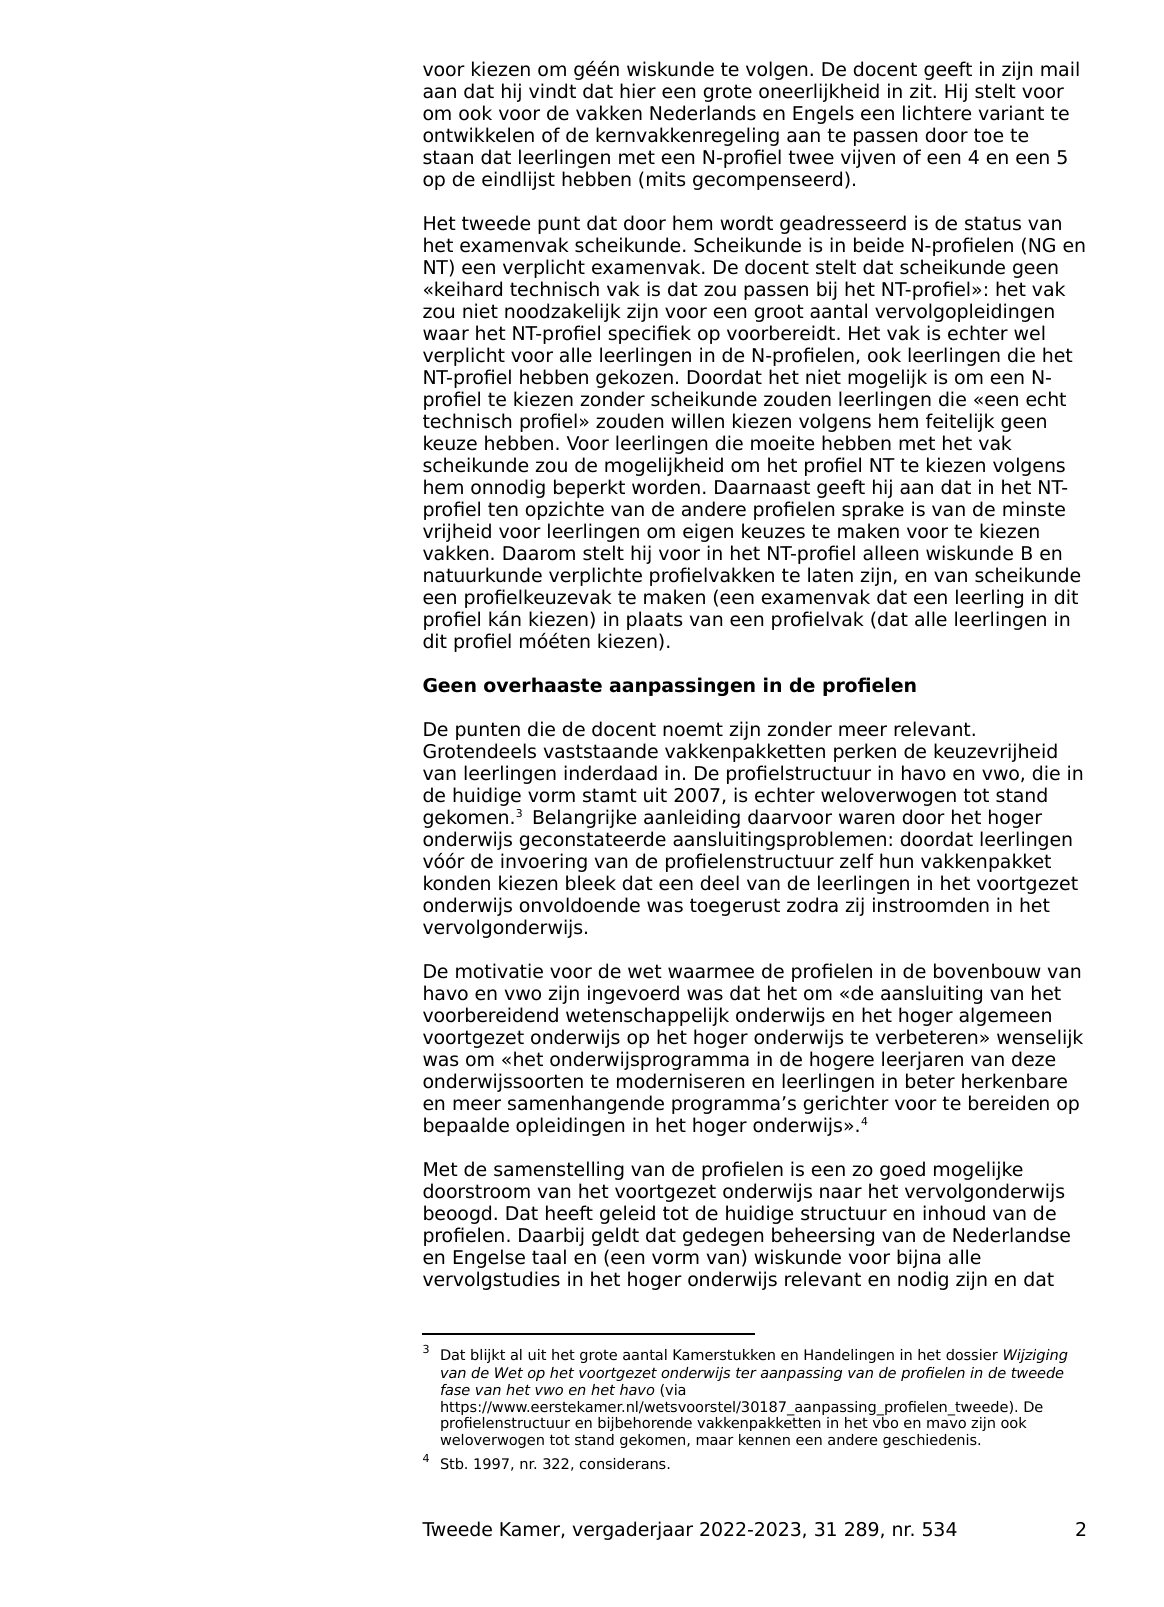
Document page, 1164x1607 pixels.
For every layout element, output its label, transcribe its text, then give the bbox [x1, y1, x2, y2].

subtitle Geen overhaaste aanpassingen in de profielen [422, 675, 1087, 697]
text De punten die de docent noemt zijn zonder meer relevant. Grotendeels vaststaande vakkenpakketten perken de keuzevrijheid van leerlingen inderdaad in. De profielstructuur in havo en vwo, die in de huidige vorm stamt uit 2007, is echter weloverwogen tot stand gekomen. Belangrijke aanleiding daarvoor waren door het hoger onderwijs geconstateerde aansluitingsproblemen: doordat leerlingen vóór de invoering van de profielenstructuur zelf hun vakkenpakket konden kiezen bleek dat een deel van de leerlingen in het voortgezet onderwijs onvoldoende was toegerust zodra zij instroomden in het vervolgonderwijs. [422, 719, 1087, 939]
text voor kiezen om géén wiskunde te volgen. De docent geeft in zijn mail aan dat hij vindt dat hier een grote oneerlijkheid in zit. Hij stelt voor om ook voor de vakken Nederlands en Engels een lichtere variant te ontwikkelen of de kernvakkenregeling aan te passen door toe te staan dat leerlingen met een N-profiel twee vijven of een 4 en een 5 op de eindlijst hebben (mits gecompenseerd). [422, 59, 1087, 191]
text Stb. 1997, nr. 322, considerans. [422, 1452, 1087, 1474]
text Met de samenstelling van de profielen is een zo goed mogelijke doorstroom van het voortgezet onderwijs naar het vervolgonderwijs beoogd. Dat heeft geleid tot de huidige structuur en inhoud van de profielen. Daarbij geldt dat gedegen beheersing van de Nederlandse en Engelse taal en (een vorm van) wiskunde voor bijna alle vervolgstudies in het hoger onderwijs relevant en nodig zijn en dat [422, 1159, 1087, 1291]
text Het tweede punt dat door hem wordt geadresseerd is de status van het examenvak scheikunde. Scheikunde is in beide N-profielen (NG en NT) een verplicht examenvak. De docent stelt dat scheikunde geen «keihard technisch vak is dat zou passen bij het NT-profiel»: het vak zou niet noodzakelijk zijn voor een groot aantal vervolgopleidingen waar het NT-profiel specifiek op voorbereidt. Het vak is echter wel verplicht voor alle leerlingen in de N-profielen, ook leerlingen die het NT-profiel hebben gekozen. Doordat het niet mogelijk is om een N-profiel te kiezen zonder scheikunde zouden leerlingen die «een echt technisch profiel» zouden willen kiezen volgens hem feitelijk geen keuze hebben. Voor leerlingen die moeite hebben met het vak scheikunde zou de mogelijkheid om het profiel NT te kiezen volgens hem onnodig beperkt worden. Daarnaast geeft hij aan dat in het NT-profiel ten opzichte van de andere profielen sprake is van de minste vrijheid voor leerlingen om eigen keuzes te maken voor te kiezen vakken. Daarom stelt hij voor in het NT-profiel alleen wiskunde B en natuurkunde verplichte profielvakken te laten zijn, en van scheikunde een profielkeuzevak te maken (een examenvak dat een leerling in dit profiel kán kiezen) in plaats van een profielvak (dat alle leerlingen in dit profiel móéten kiezen). [422, 213, 1087, 653]
text Dat blijkt al uit het grote aantal Kamerstukken en Handelingen in het dossier Wijziging van de Wet op het voortgezet onderwijs ter aanpassing van de profielen in de tweede fase van het vwo en het havo (via https://www.eerstekamer.nl/wetsvoorstel/30187_aanpassing_profielen_tweede). De profielenstructuur en bijbehorende vakkenpakketten in het vbo en mavo zijn ook weloverwogen tot stand gekomen, maar kennen een andere geschiedenis. [422, 1343, 1087, 1449]
text De motivatie voor de wet waarmee de profielen in de bovenbouw van havo en vwo zijn ingevoerd was dat het om «de aansluiting van het voorbereidend wetenschappelijk onderwijs en het hoger algemeen voortgezet onderwijs op het hoger onderwijs te verbeteren» wenselijk was om «het onderwijsprogramma in de hogere leerjaren van deze onderwijssoorten te moderniseren en leerlingen in beter herkenbare en meer samenhangende programma’s gerichter voor te bereiden op bepaalde opleidingen in het hoger onderwijs». [422, 961, 1087, 1137]
